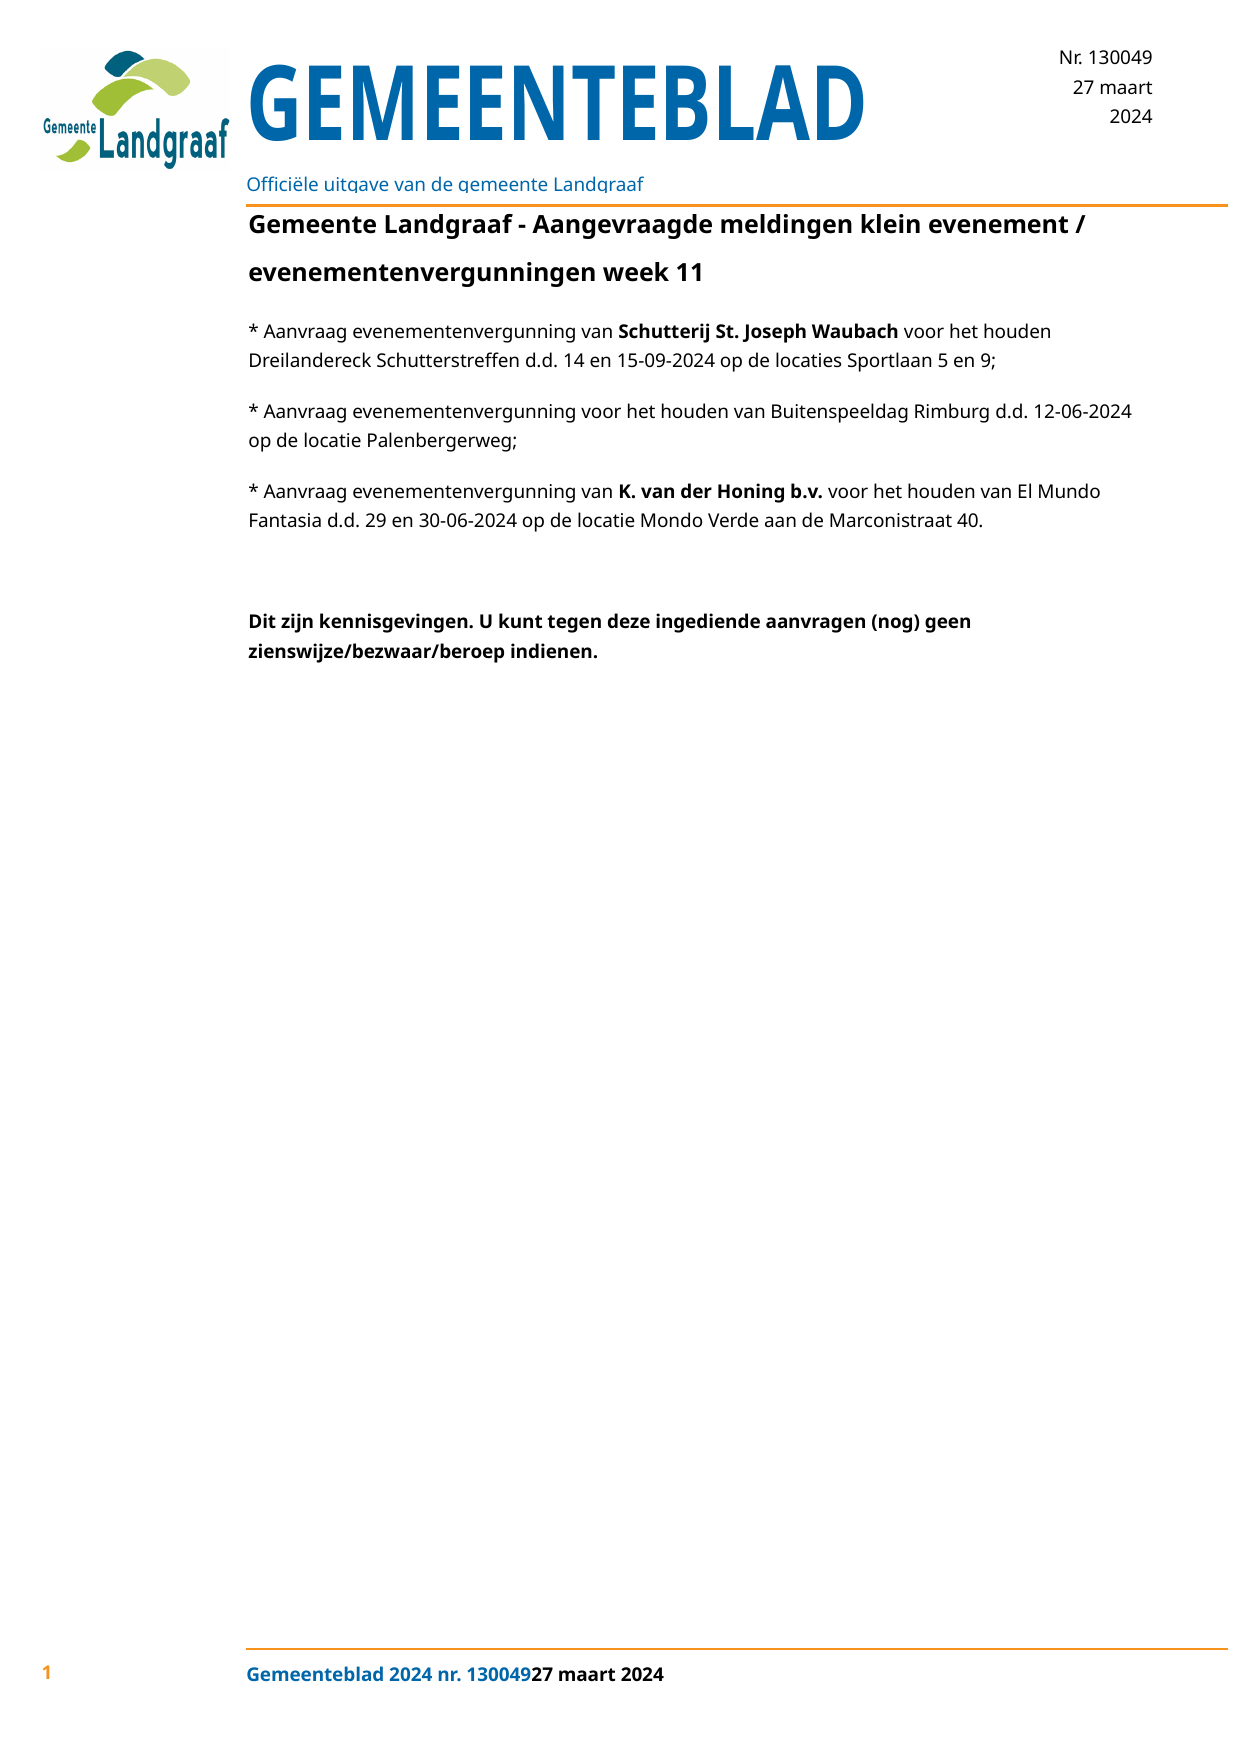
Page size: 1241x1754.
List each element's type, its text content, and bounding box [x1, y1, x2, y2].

text Dit zijn kennisgevingen. U kunt tegen deze ingediende aanvragen (nog) geen zienswijze/bezwaar/beroep indienen. [248, 608, 1152, 664]
text * Aanvraag evenementenvergunning van K. van der Honing b.v. voor het houden van El Mundo Fantasia d.d. 29 en 30-06-2024 op de locatie Mondo Verde aan de Marconistraat 40. [248, 478, 1152, 533]
text Gemeente Landgraaf - Aangevraagde meldingen klein evenement / evenementenvergunningen week 11 [248, 207, 1152, 288]
text * Aanvraag evenementenvergunning van Schutterij St. Joseph Waubach voor het houden Dreilandereck Schutterstreffen d.d. 14 en 15-09-2024 op de locaties Sportlaan 5 en 9; [248, 318, 1152, 373]
picture [41, 47, 231, 172]
text * Aanvraag evenementenvergunning voor het houden van Buitenspeeldag Rimburg d.d. 12-06-2024 op de locatie Palenbergerweg; [248, 398, 1152, 453]
